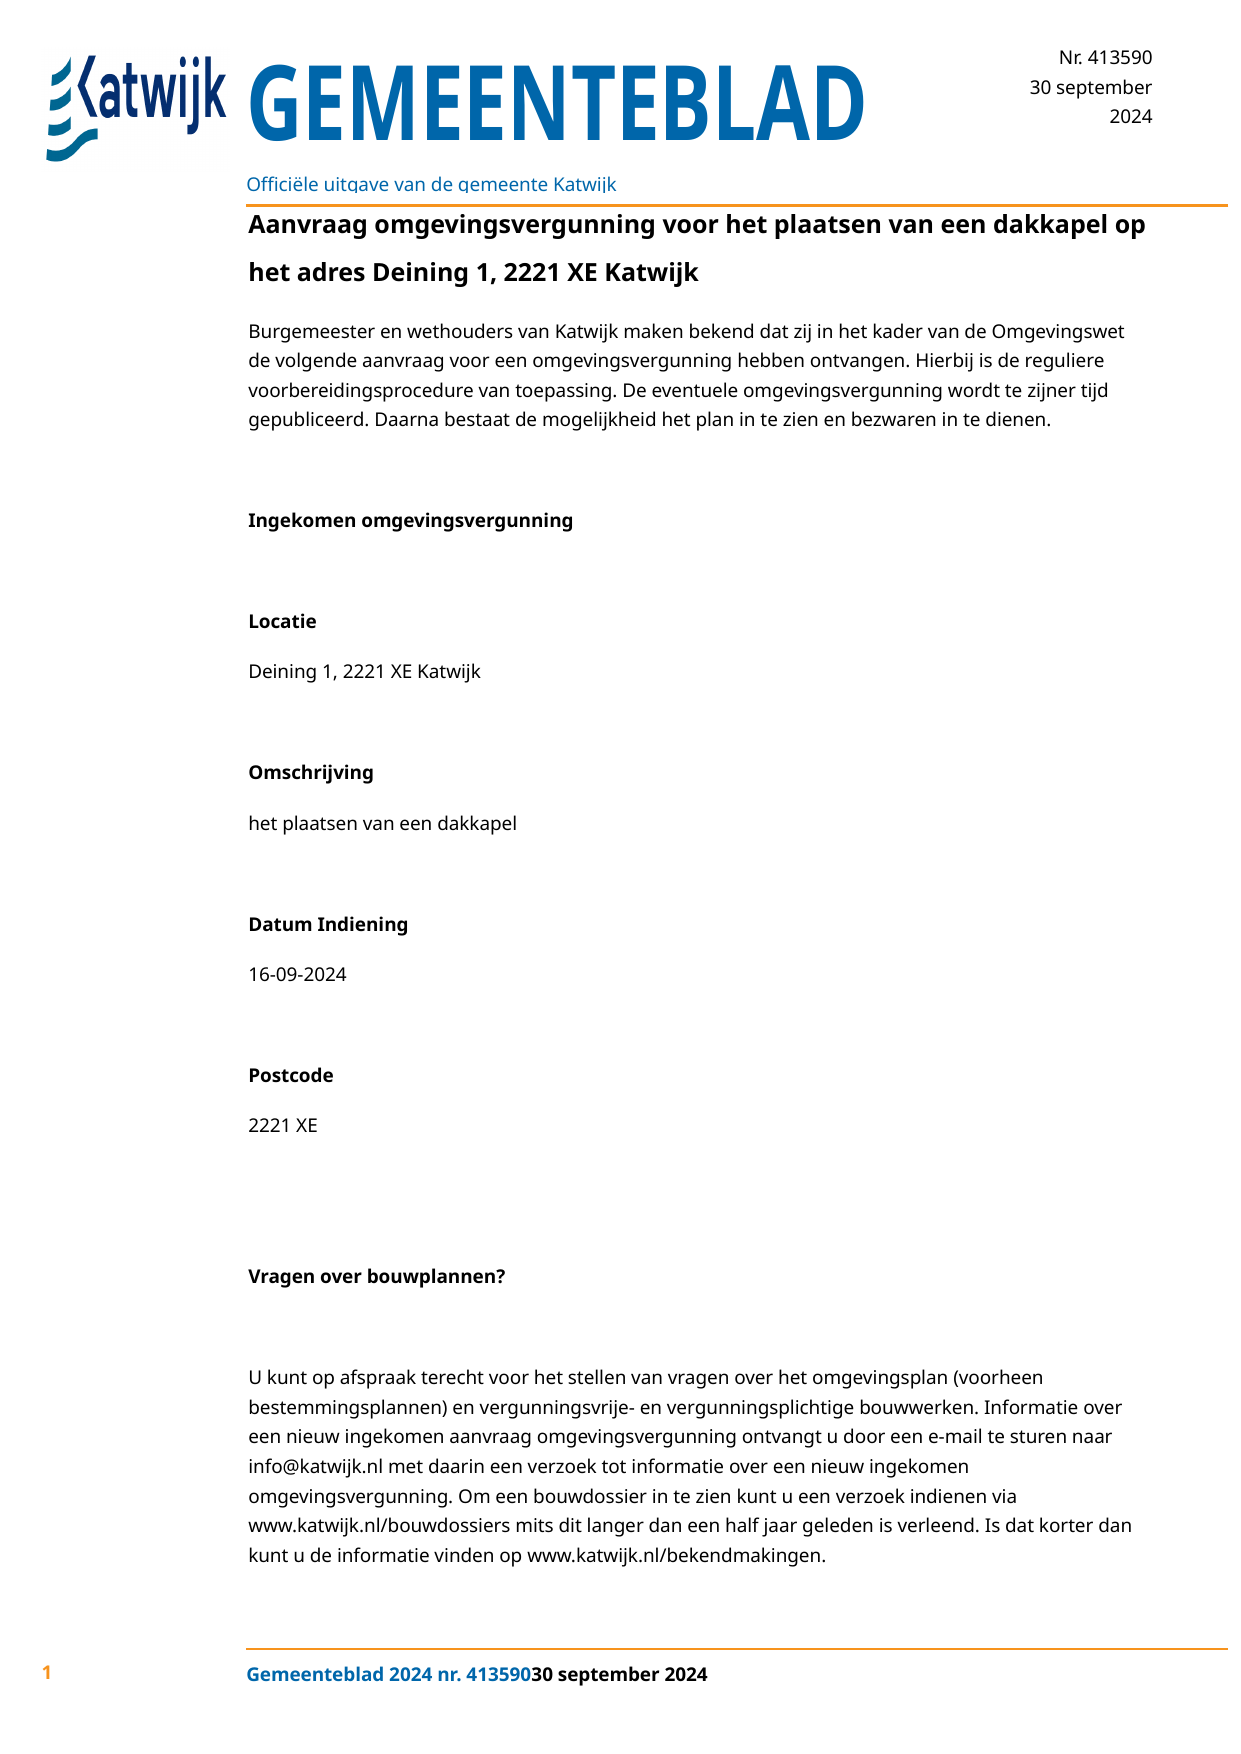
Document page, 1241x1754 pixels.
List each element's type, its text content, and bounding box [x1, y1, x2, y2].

text Deining 1, 2221 XE Katwijk [248, 659, 1152, 684]
text het plaatsen van een dakkapel [248, 810, 1152, 836]
text Aanvraag omgevingsvergunning voor het plaatsen van een dakkapel op het adres Deining 1, 2221 XE Katwijk [248, 207, 1152, 288]
text Vragen over bouwplannen? [248, 1264, 1152, 1289]
text Locatie [248, 608, 1152, 634]
text Omschrijving [248, 759, 1152, 785]
text Burgemeester en wethouders van Katwijk maken bekend dat zij in het kader van de Omgevingswet de volgende aanvraag voor een omgevingsvergunning hebben ontvangen. Hierbij is de reguliere voorbereidingsprocedure van toepassing. De eventuele omgevingsvergunning wordt te zijner tijd gepubliceerd. Daarna bestaat de mogelijkheid het plan in te zien en bezwaren in te dienen. [248, 318, 1152, 432]
text 2221 XE [248, 1112, 1152, 1138]
text Datum Indiening [248, 911, 1152, 937]
text 16-09-2024 [248, 961, 1152, 987]
text Postcode [248, 1062, 1152, 1088]
picture [41, 47, 231, 172]
text Ingekomen omgevingsvergunning [248, 507, 1152, 533]
text U kunt op afspraak terecht voor het stellen van vragen over het omgevingsplan (voorheen bestemmingsplannen) en vergunningsvrije- en vergunningsplichtige bouwwerken. Informatie over een nieuw ingekomen aanvraag omgevingsvergunning ontvangt u door een e-mail te sturen naar info@katwijk.nl met daarin een verzoek tot informatie over een nieuw ingekomen omgevingsvergunning. Om een bouwdossier in te zien kunt u een verzoek indienen via www.katwijk.nl/bouwdossiers mits dit langer dan een half jaar geleden is verleend. Is dat korter dan kunt u de informatie vinden op www.katwijk.nl/bekendmakingen. [248, 1364, 1152, 1568]
